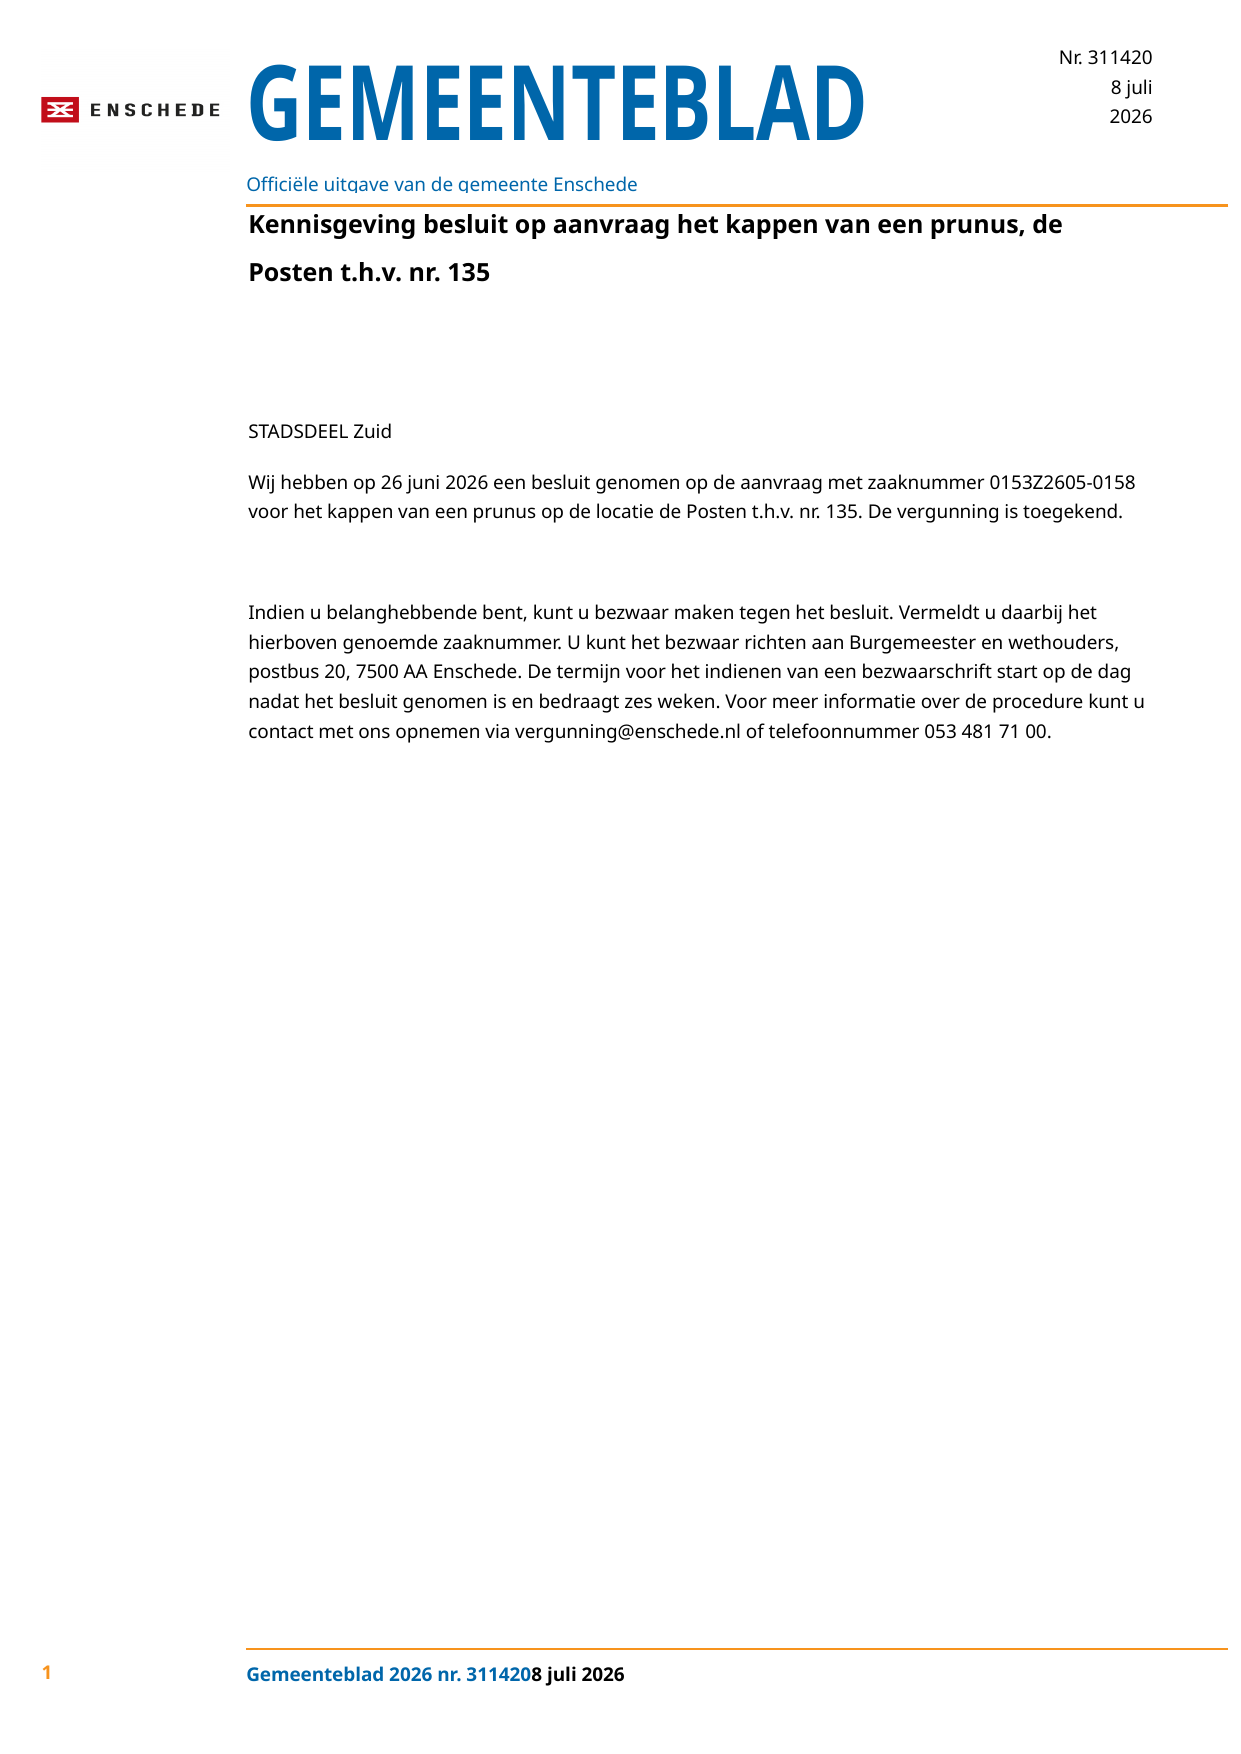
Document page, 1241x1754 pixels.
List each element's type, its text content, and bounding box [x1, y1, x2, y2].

text Wij hebben op 26 juni 2026 een besluit genomen op de aanvraag met zaaknummer 0153Z2605-0158 voor het kappen van een prunus op de locatie de Posten t.h.v. nr. 135. De vergunning is toegekend. [248, 469, 1152, 524]
text STADSDEEL Zuid [248, 419, 1152, 444]
text Indien u belanghebbende bent, kunt u bezwaar maken tegen het besluit. Vermeldt u daarbij het hierboven genoemde zaaknummer. U kunt het bezwaar richten aan Burgemeester en wethouders, postbus 20, 7500 AA Enschede. De termijn voor het indienen van een bezwaarschrift start op de dag nadat het besluit genomen is en bedraagt zes weken. Voor meer informatie over de procedure kunt u contact met ons opnemen via vergunning@enschede.nl of telefoonnummer 053 481 71 00. [248, 599, 1152, 744]
text Kennisgeving besluit op aanvraag het kappen van een prunus, de Posten t.h.v. nr. 135 [248, 207, 1152, 288]
picture [41, 47, 231, 172]
